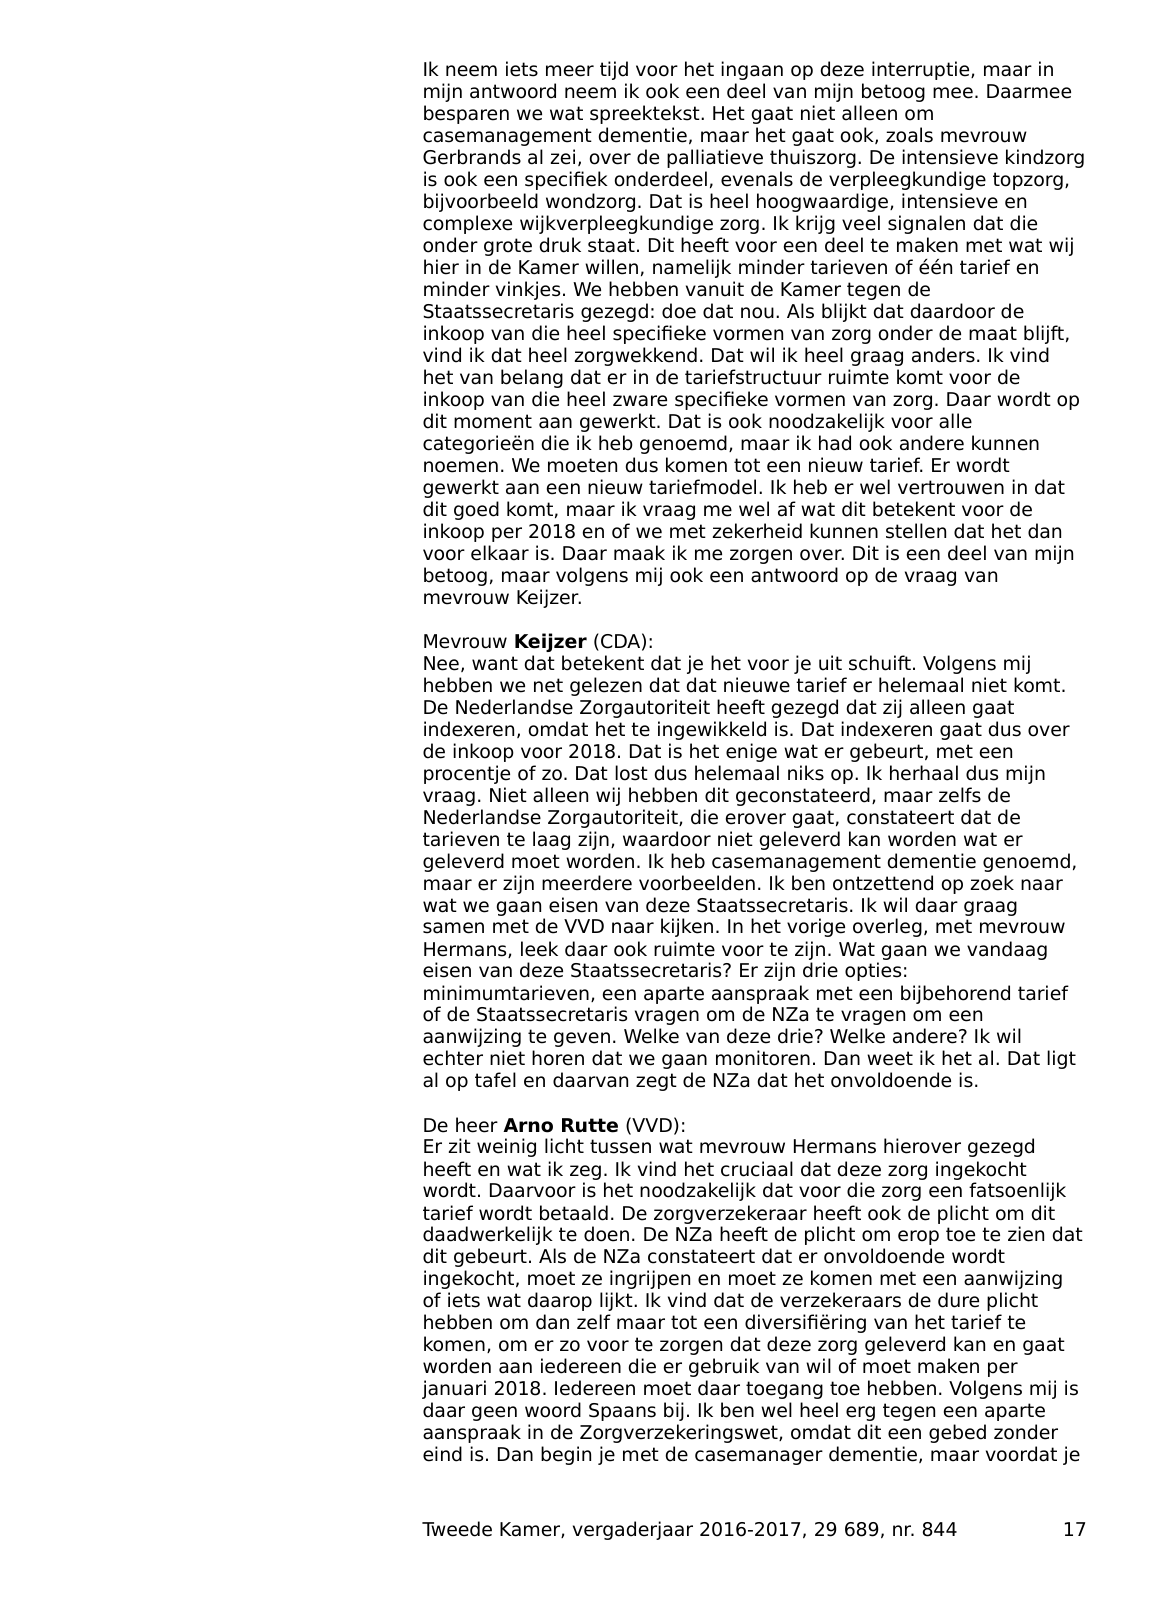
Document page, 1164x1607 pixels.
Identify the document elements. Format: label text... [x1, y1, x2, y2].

text Mevrouw Keijzer (CDA): [422, 631, 1087, 653]
text De heer Arno Rutte (VVD): [422, 1114, 1087, 1136]
text Er zit weinig licht tussen wat mevrouw Hermans hierover gezegd heeft en wat ik zeg. Ik vind het cruciaal dat deze zorg ingekocht wordt. Daarvoor is het noodzakelijk dat voor die zorg een fatsoenlijk tarief wordt betaald. De zorgverzekeraar heeft ook de plicht om dit daadwerkelijk te doen. De NZa heeft de plicht om erop toe te zien dat dit gebeurt. Als de NZa constateert dat er onvoldoende wordt ingekocht, moet ze ingrijpen en moet ze komen met een aanwijzing of iets wat daarop lijkt. Ik vind dat de verzekeraars de dure plicht hebben om dan zelf maar tot een diversifiëring van het tarief te komen, om er zo voor te zorgen dat deze zorg geleverd kan en gaat worden aan iedereen die er gebruik van wil of moet maken per januari 2018. Iedereen moet daar toegang toe hebben. Volgens mij is daar geen woord Spaans bij. Ik ben wel heel erg tegen een aparte aanspraak in de Zorgverzekeringswet, omdat dit een gebed zonder eind is. Dan begin je met de casemanager dementie, maar voordat je [422, 1136, 1087, 1466]
text Ik neem iets meer tijd voor het ingaan op deze interruptie, maar in mijn antwoord neem ik ook een deel van mijn betoog mee. Daarmee besparen we wat spreektekst. Het gaat niet alleen om casemanagement dementie, maar het gaat ook, zoals mevrouw Gerbrands al zei, over de palliatieve thuiszorg. De intensieve kindzorg is ook een specifiek onderdeel, evenals de verpleegkundige topzorg, bijvoorbeeld wondzorg. Dat is heel hoogwaardige, intensieve en complexe wijkverpleegkundige zorg. Ik krijg veel signalen dat die onder grote druk staat. Dit heeft voor een deel te maken met wat wij hier in de Kamer willen, namelijk minder tarieven of één tarief en minder vinkjes. We hebben vanuit de Kamer tegen de Staatssecretaris gezegd: doe dat nou. Als blijkt dat daardoor de inkoop van die heel specifieke vormen van zorg onder de maat blijft, vind ik dat heel zorgwekkend. Dat wil ik heel graag anders. Ik vind het van belang dat er in de tariefstructuur ruimte komt voor de inkoop van die heel zware specifieke vormen van zorg. Daar wordt op dit moment aan gewerkt. Dat is ook noodzakelijk voor alle categorieën die ik heb genoemd, maar ik had ook andere kunnen noemen. We moeten dus komen tot een nieuw tarief. Er wordt gewerkt aan een nieuw tariefmodel. Ik heb er wel vertrouwen in dat dit goed komt, maar ik vraag me wel af wat dit betekent voor de inkoop per 2018 en of we met zekerheid kunnen stellen dat het dan voor elkaar is. Daar maak ik me zorgen over. Dit is een deel van mijn betoog, maar volgens mij ook een antwoord op de vraag van mevrouw Keijzer. [422, 59, 1087, 608]
text Nee, want dat betekent dat je het voor je uit schuift. Volgens mij hebben we net gelezen dat dat nieuwe tarief er helemaal niet komt. De Nederlandse Zorgautoriteit heeft gezegd dat zij alleen gaat indexeren, omdat het te ingewikkeld is. Dat indexeren gaat dus over de inkoop voor 2018. Dat is het enige wat er gebeurt, met een procentje of zo. Dat lost dus helemaal niks op. Ik herhaal dus mijn vraag. Niet alleen wij hebben dit geconstateerd, maar zelfs de Nederlandse Zorgautoriteit, die erover gaat, constateert dat de tarieven te laag zijn, waardoor niet geleverd kan worden wat er geleverd moet worden. Ik heb casemanagement dementie genoemd, maar er zijn meerdere voorbeelden. Ik ben ontzettend op zoek naar wat we gaan eisen van deze Staatssecretaris. Ik wil daar graag samen met de VVD naar kijken. In het vorige overleg, met mevrouw Hermans, leek daar ook ruimte voor te zijn. Wat gaan we vandaag eisen van deze Staatssecretaris? Er zijn drie opties: minimumtarieven, een aparte aanspraak met een bijbehorend tarief of de Staatssecretaris vragen om de NZa te vragen om een aanwijzing te geven. Welke van deze drie? Welke andere? Ik wil echter niet horen dat we gaan monitoren. Dan weet ik het al. Dat ligt al op tafel en daarvan zegt de NZa dat het onvoldoende is. [422, 653, 1087, 1092]
